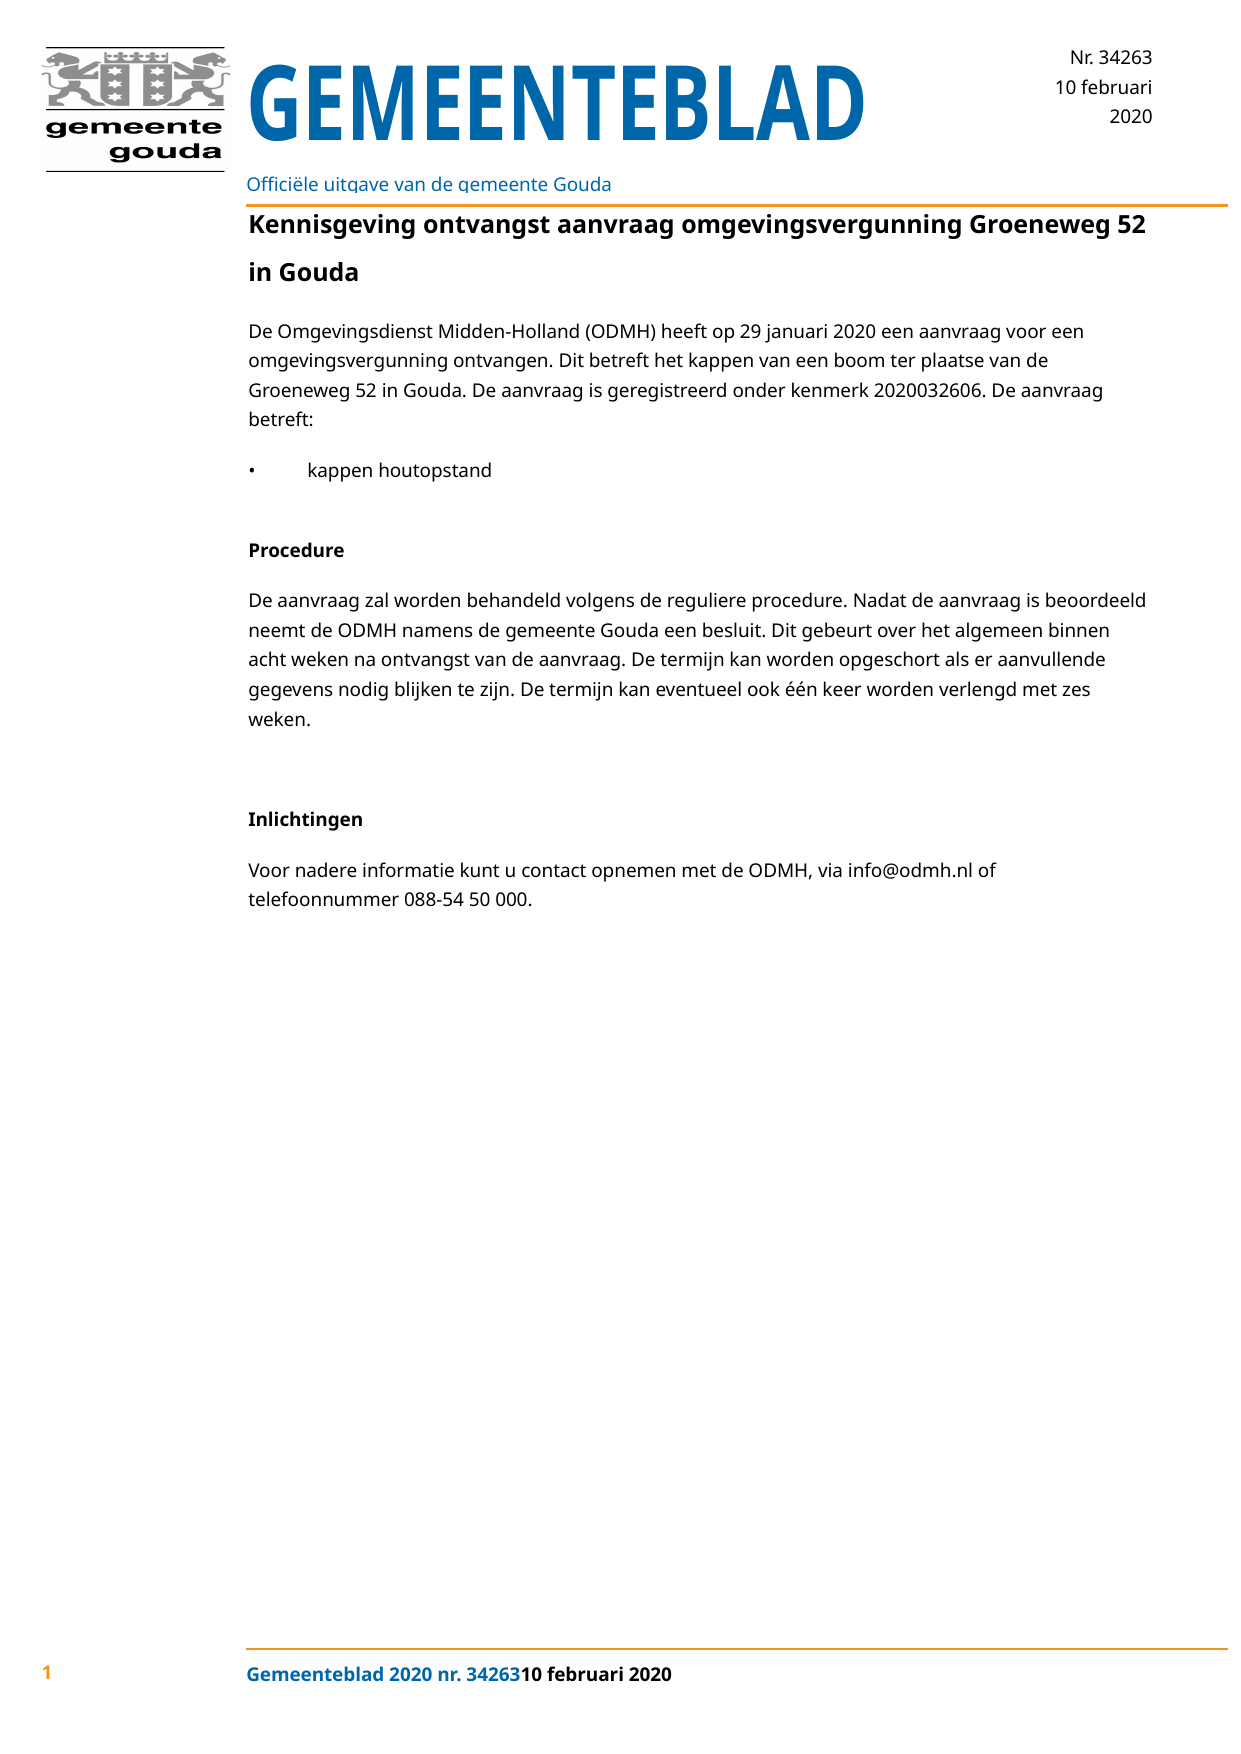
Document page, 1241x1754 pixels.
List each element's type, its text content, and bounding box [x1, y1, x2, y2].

text De aanvraag zal worden behandeld volgens de reguliere procedure. Nadat de aanvraag is beoordeeld neemt de ODMH namens de gemeente Gouda een besluit. Dit gebeurt over het algemeen binnen acht weken na ontvangst van de aanvraag. De termijn kan worden opgeschort als er aanvullende gegevens nodig blijken te zijn. De termijn kan eventueel ook één keer worden verlengd met zes weken. [248, 587, 1152, 732]
text Kennisgeving ontvangst aanvraag omgevingsvergunning Groeneweg 52 in Gouda [248, 207, 1152, 288]
text Procedure [248, 537, 1152, 563]
picture [41, 47, 231, 172]
text Inlichtingen [248, 807, 1152, 832]
list kappen houtopstand [248, 457, 1152, 483]
text Voor nadere informatie kunt u contact opnemen met de ODMH, via info@odmh.nl of telefoonnummer 088-54 50 000. [248, 857, 1152, 912]
text De Omgevingsdienst Midden-Holland (ODMH) heeft op 29 januari 2020 een aanvraag voor een omgevingsvergunning ontvangen. Dit betreft het kappen van een boom ter plaatse van de Groeneweg 52 in Gouda. De aanvraag is geregistreerd onder kenmerk 2020032606. De aanvraag betreft: [248, 318, 1152, 432]
